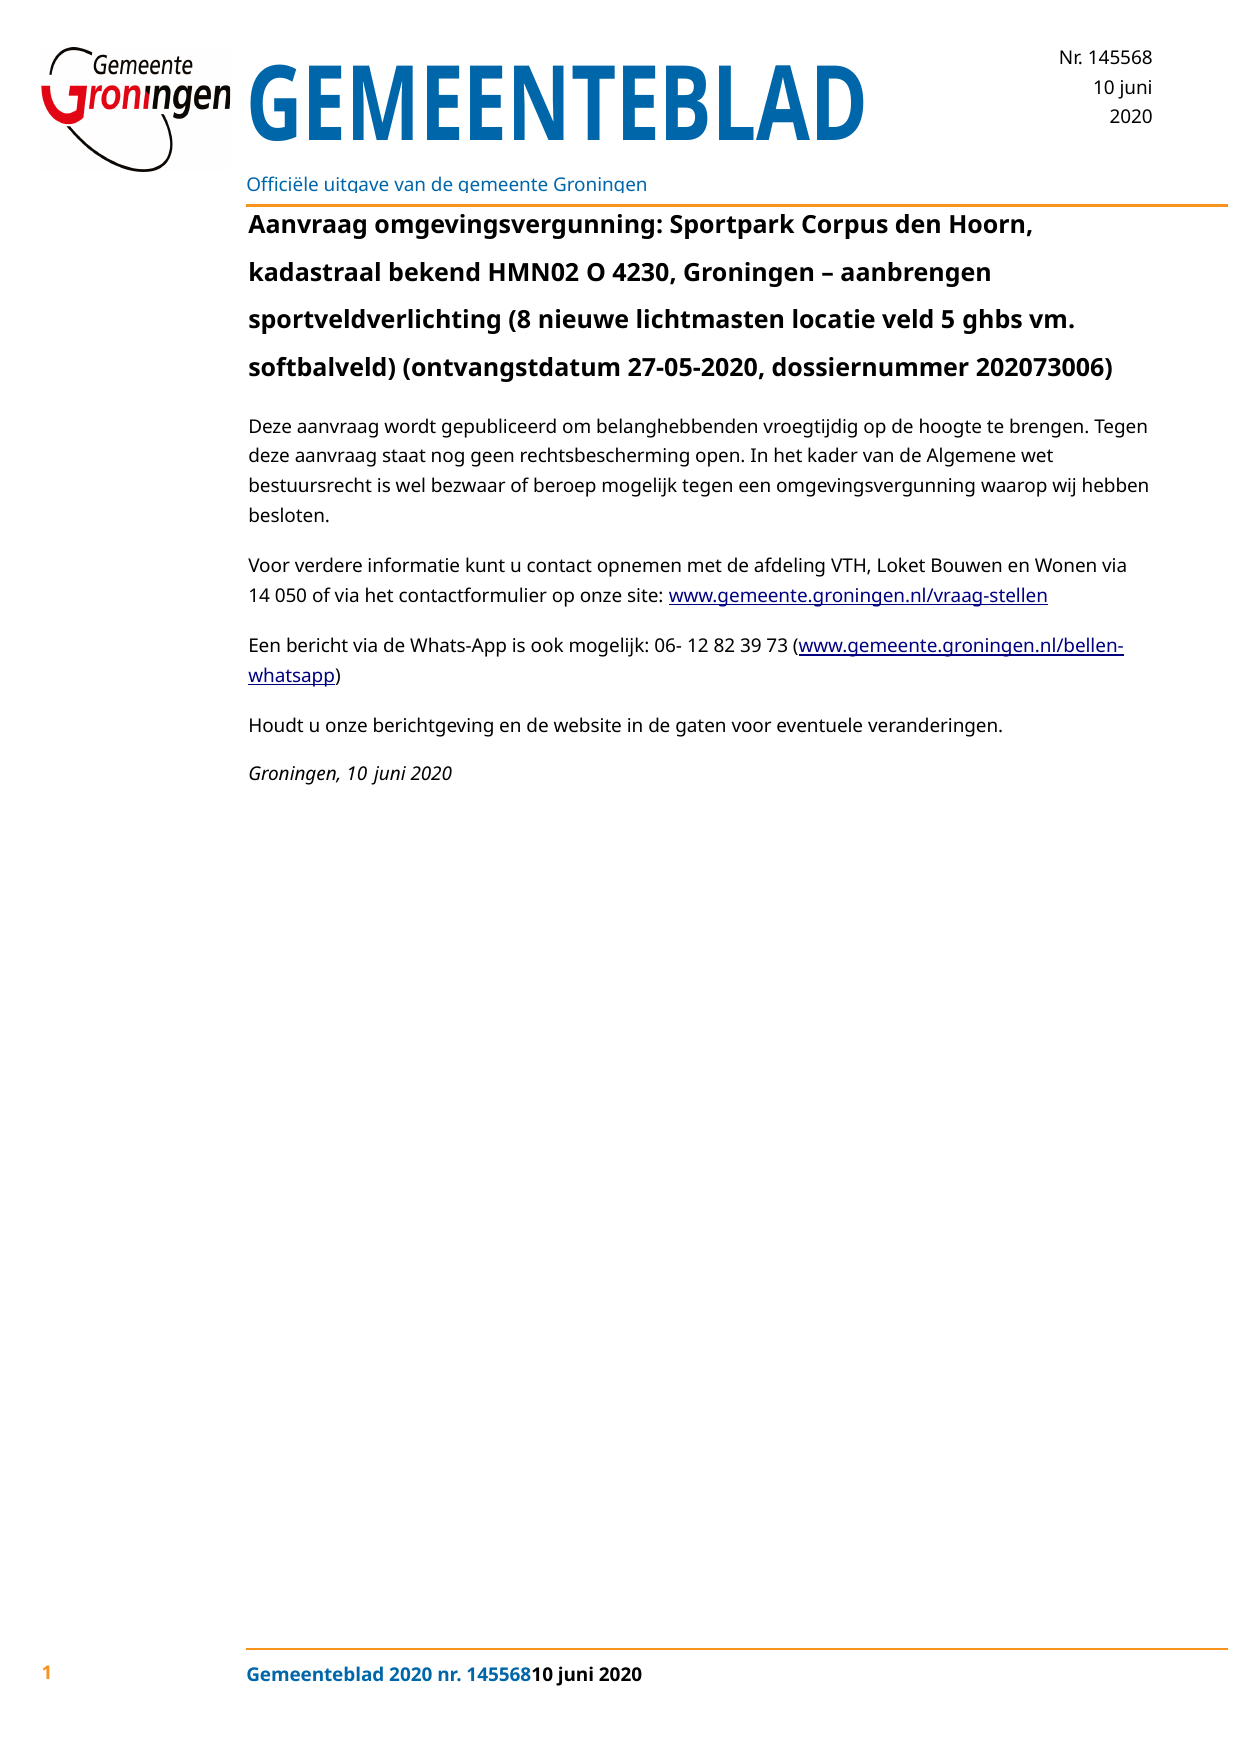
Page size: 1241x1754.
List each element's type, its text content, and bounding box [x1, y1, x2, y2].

text Groningen, 10 juni 2020 [248, 760, 1152, 786]
text Deze aanvraag wordt gepubliceerd om belanghebbenden vroegtijdig op de hoogte te brengen. Tegen deze aanvraag staat nog geen rechtsbescherming open. In het kader van de Algemene wet bestuursrecht is wel bezwaar of beroep mogelijk tegen een omgevingsvergunning waarop wij hebben besloten. [248, 413, 1152, 528]
text Aanvraag omgevingsvergunning: Sportpark Corpus den Hoorn, kadastraal bekend HMN02 O 4230, Groningen – aanbrengen sportveldverlichting (8 nieuwe lichtmasten locatie veld 5 ghbs vm. softbalveld) (ontvangstdatum 27-05-2020, dossiernummer 202073006) [248, 207, 1152, 384]
text Een bericht via de Whats-App is ook mogelijk: 06- 12 82 39 73 (www.gemeente.groningen.nl/bellen-whatsapp) [248, 632, 1152, 688]
text Houdt u onze berichtgeving en de website in de gaten voor eventuele veranderingen. [248, 712, 1152, 738]
text Voor verdere informatie kunt u contact opnemen met de afdeling VTH, Loket Bouwen en Wonen via 14 050 of via het contactformulier op onze site: www.gemeente.groningen.nl/vraag-stellen [248, 552, 1152, 608]
picture [41, 47, 231, 172]
